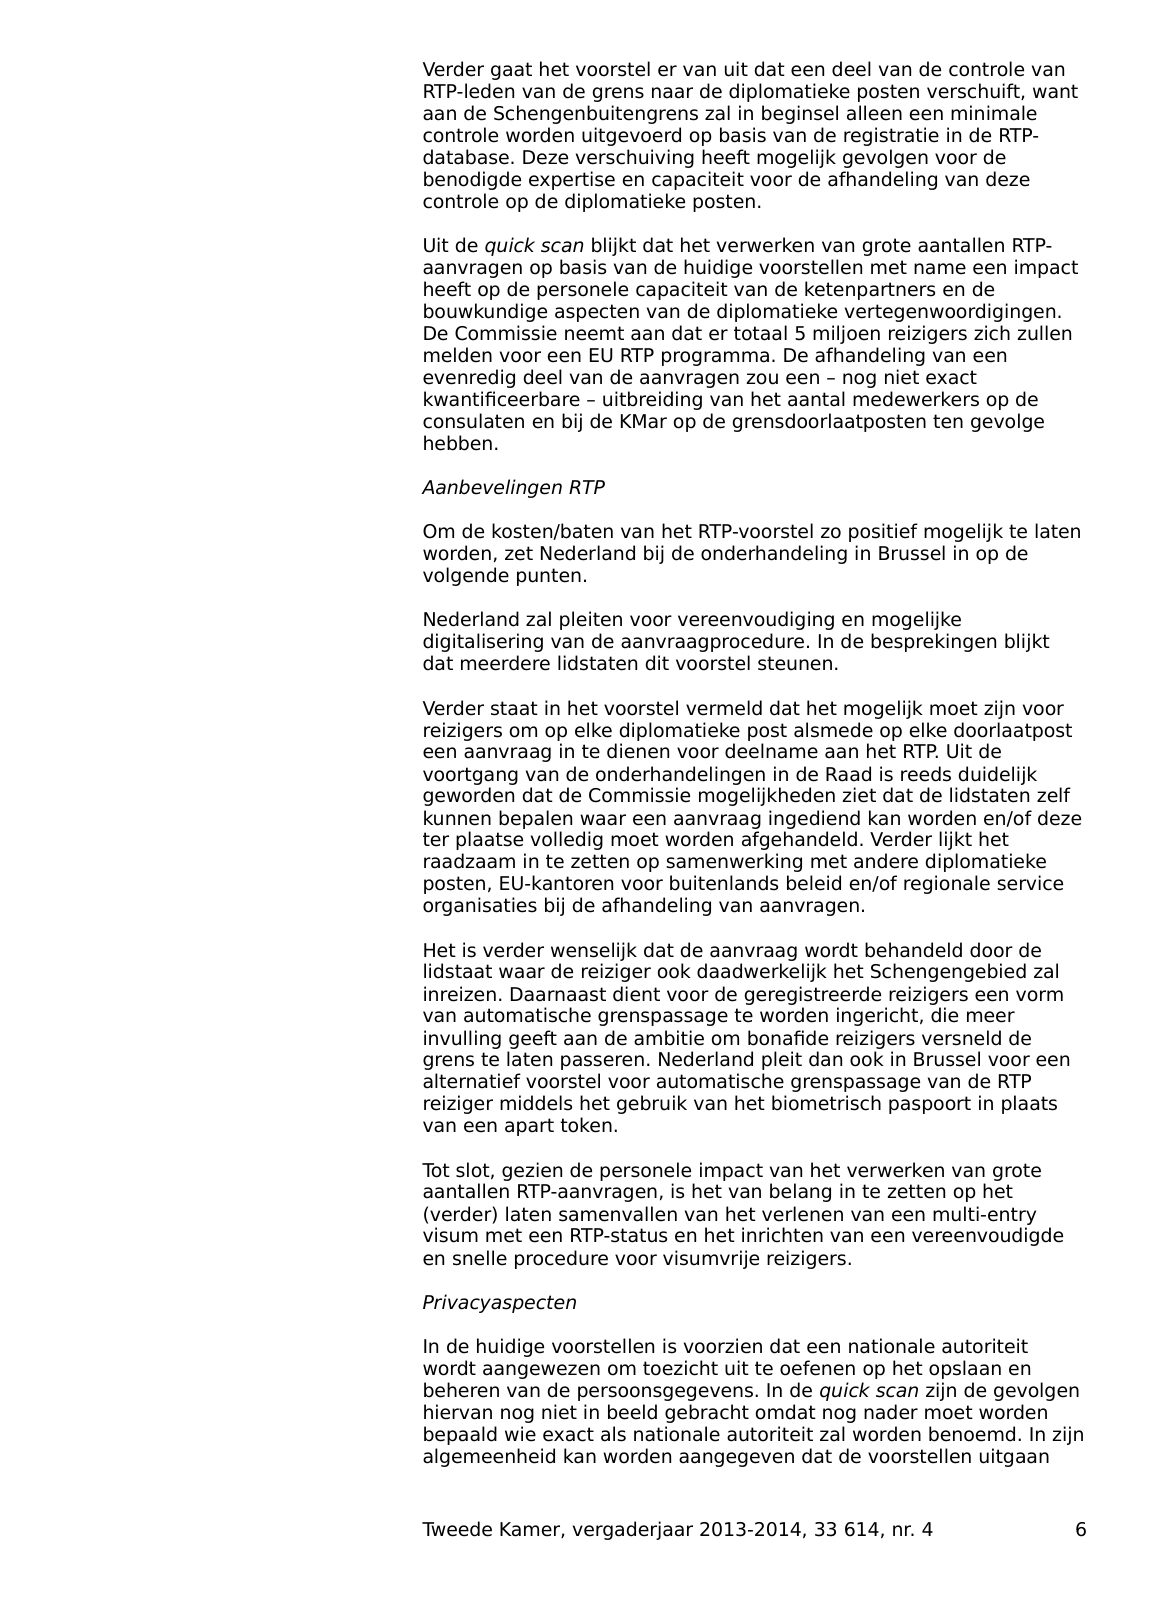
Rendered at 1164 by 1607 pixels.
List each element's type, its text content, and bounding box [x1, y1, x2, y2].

subtitle Aanbevelingen RTP [422, 477, 1087, 499]
text Verder gaat het voorstel er van uit dat een deel van de controle van RTP-leden van de grens naar de diplomatieke posten verschuift, want aan de Schengenbuitengrens zal in beginsel alleen een minimale controle worden uitgevoerd op basis van de registratie in de RTP-database. Deze verschuiving heeft mogelijk gevolgen voor de benodigde expertise en capaciteit voor de afhandeling van deze controle op de diplomatieke posten. [422, 59, 1087, 213]
text Uit de quick scan blijkt dat het verwerken van grote aantallen RTP-aanvragen op basis van de huidige voorstellen met name een impact heeft op de personele capaciteit van de ketenpartners en de bouwkundige aspecten van de diplomatieke vertegenwoordigingen. De Commissie neemt aan dat er totaal 5 miljoen reizigers zich zullen melden voor een EU RTP programma. De afhandeling van een evenredig deel van de aanvragen zou een – nog niet exact kwantificeerbare – uitbreiding van het aantal medewerkers op de consulaten en bij de KMar op de grensdoorlaatposten ten gevolge hebben. [422, 235, 1087, 455]
text In de huidige voorstellen is voorzien dat een nationale autoriteit wordt aangewezen om toezicht uit te oefenen op het opslaan en beheren van de persoonsgegevens. In de quick scan zijn de gevolgen hiervan nog niet in beeld gebracht omdat nog nader moet worden bepaald wie exact als nationale autoriteit zal worden benoemd. In zijn algemeenheid kan worden aangegeven dat de voorstellen uitgaan [422, 1336, 1087, 1468]
text Het is verder wenselijk dat de aanvraag wordt behandeld door de lidstaat waar de reiziger ook daadwerkelijk het Schengengebied zal inreizen. Daarnaast dient voor de geregistreerde reizigers een vorm van automatische grenspassage te worden ingericht, die meer invulling geeft aan de ambitie om bonafide reizigers versneld de grens te laten passeren. Nederland pleit dan ook in Brussel voor een alternatief voorstel voor automatische grenspassage van de RTP reiziger middels het gebruik van het biometrisch paspoort in plaats van een apart token. [422, 939, 1087, 1137]
text Tot slot, gezien de personele impact van het verwerken van grote aantallen RTP-aanvragen, is het van belang in te zetten op het (verder) laten samenvallen van het verlenen van een multi-entry visum met een RTP-status en het inrichten van een vereenvoudigde en snelle procedure voor visumvrije reizigers. [422, 1159, 1087, 1269]
subtitle Privacyaspecten [422, 1292, 1087, 1313]
text Om de kosten/baten van het RTP-voorstel zo positief mogelijk te laten worden, zet Nederland bij de onderhandeling in Brussel in op de volgende punten. [422, 521, 1087, 587]
text Nederland zal pleiten voor vereenvoudiging en mogelijke digitalisering van de aanvraagprocedure. In de besprekingen blijkt dat meerdere lidstaten dit voorstel steunen. [422, 609, 1087, 675]
text Verder staat in het voorstel vermeld dat het mogelijk moet zijn voor reizigers om op elke diplomatieke post alsmede op elke doorlaatpost een aanvraag in te dienen voor deelname aan het RTP. Uit de voortgang van de onderhandelingen in de Raad is reeds duidelijk geworden dat de Commissie mogelijkheden ziet dat de lidstaten zelf kunnen bepalen waar een aanvraag ingediend kan worden en/of deze ter plaatse volledig moet worden afgehandeld. Verder lijkt het raadzaam in te zetten op samenwerking met andere diplomatieke posten, EU-kantoren voor buitenlands beleid en/of regionale service organisaties bij de afhandeling van aanvragen. [422, 697, 1087, 917]
